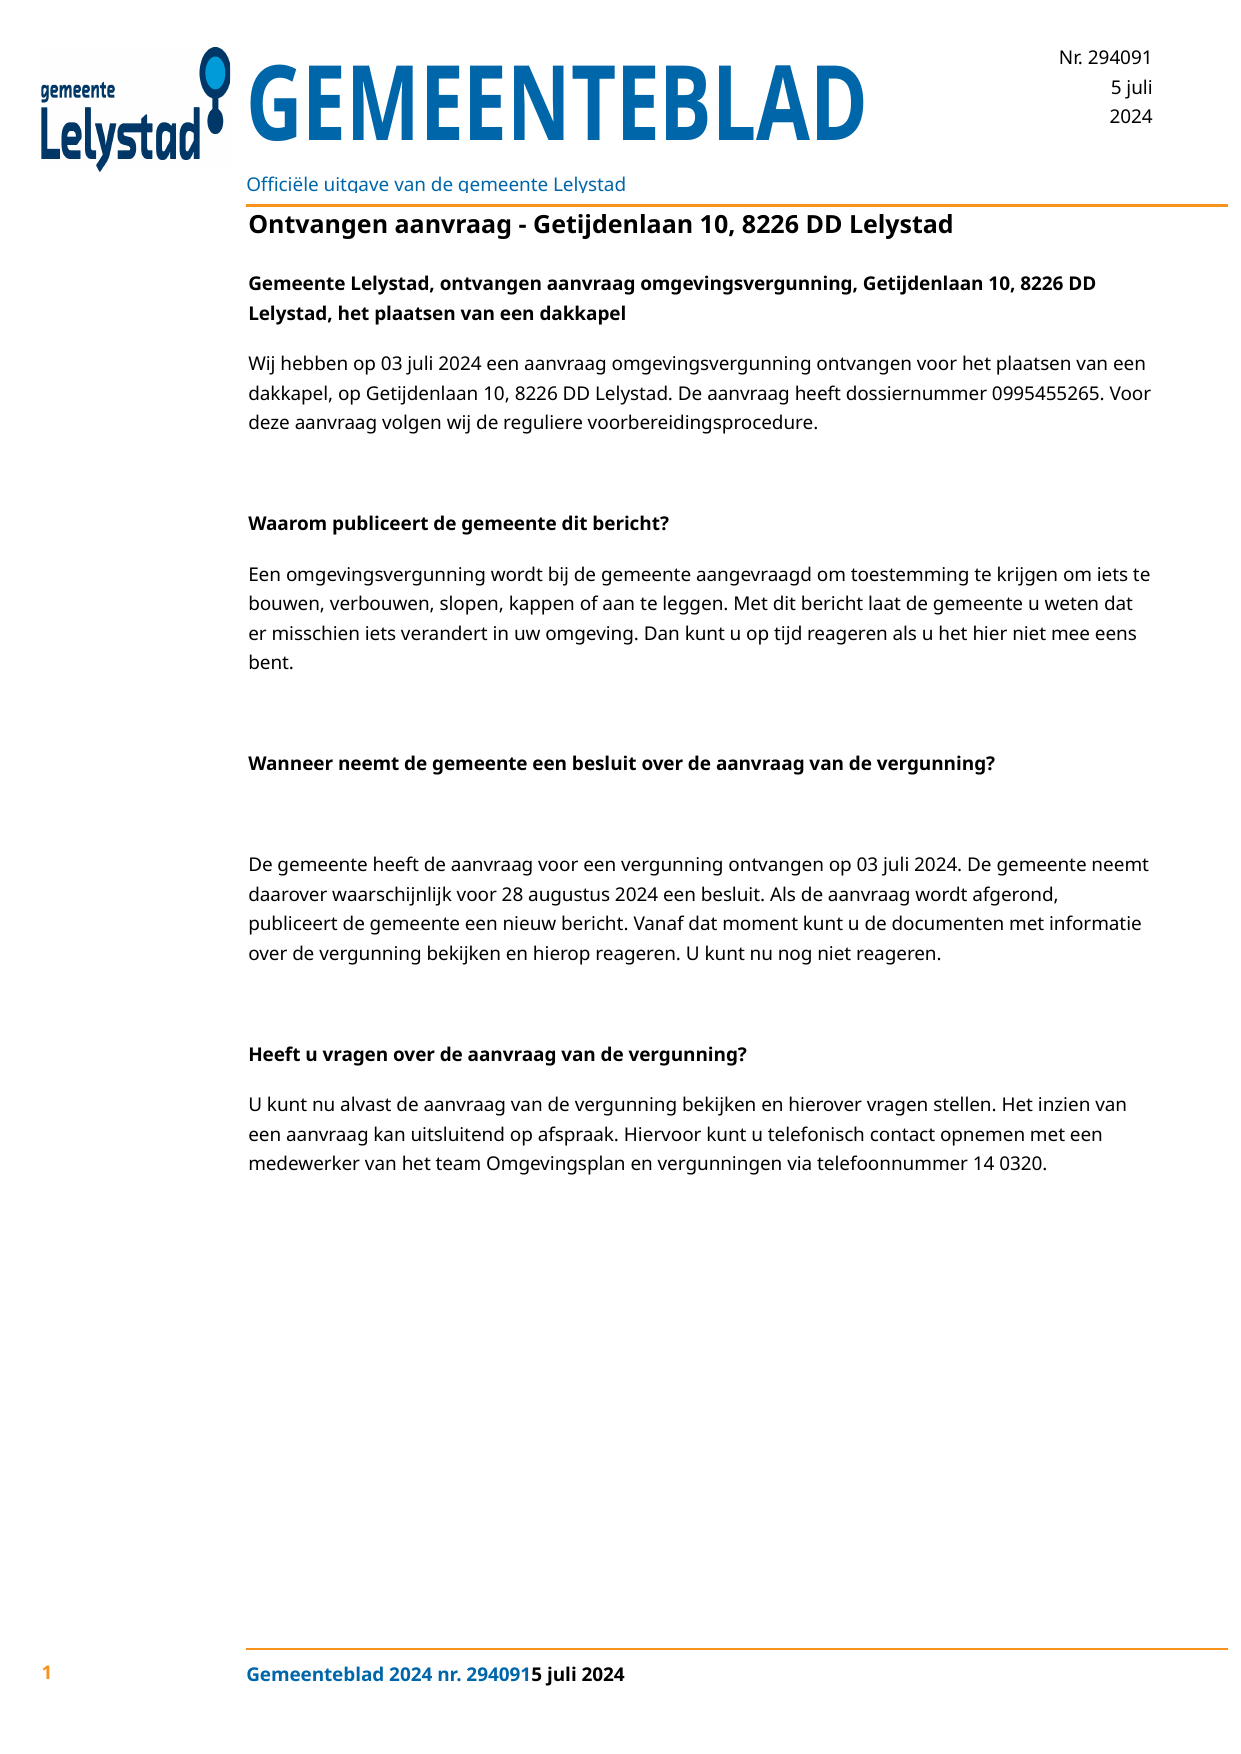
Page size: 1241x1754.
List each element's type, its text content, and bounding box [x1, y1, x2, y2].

text Ontvangen aanvraag - Getijdenlaan 10, 8226 DD Lelystad [248, 207, 1152, 241]
text Een omgevingsvergunning wordt bij de gemeente aangevraagd om toestemming te krijgen om iets te bouwen, verbouwen, slopen, kappen of aan te leggen. Met dit bericht laat de gemeente u weten dat er misschien iets verandert in uw omgeving. Dan kunt u op tijd reageren als u het hier niet mee eens bent. [248, 561, 1152, 675]
text U kunt nu alvast de aanvraag van de vergunning bekijken en hierover vragen stellen. Het inzien van een aanvraag kan uitsluitend op afspraak. Hiervoor kunt u telefonisch contact opnemen met een medewerker van het team Omgevingsplan en vergunningen via telefoonnummer 14 0320. [248, 1091, 1152, 1176]
text De gemeente heeft de aanvraag voor een vergunning ontvangen op 03 juli 2024. De gemeente neemt daarover waarschijnlijk voor 28 augustus 2024 een besluit. Als de aanvraag wordt afgerond, publiceert de gemeente een nieuw bericht. Vanaf dat moment kunt u de documenten met informatie over de vergunning bekijken en hierop reageren. U kunt nu nog niet reageren. [248, 851, 1152, 966]
text Wanneer neemt de gemeente een besluit over de aanvraag van de vergunning? [248, 750, 1152, 776]
text Wij hebben op 03 juli 2024 een aanvraag omgevingsvergunning ontvangen voor het plaatsen van een dakkapel, op Getijdenlaan 10, 8226 DD Lelystad. De aanvraag heeft dossiernummer 0995455265. Voor deze aanvraag volgen wij de reguliere voorbereidingsprocedure. [248, 350, 1152, 435]
text Waarom publiceert de gemeente dit bericht? [248, 510, 1152, 536]
text Heeft u vragen over de aanvraag van de vergunning? [248, 1041, 1152, 1066]
text Gemeente Lelystad, ontvangen aanvraag omgevingsvergunning, Getijdenlaan 10, 8226 DD Lelystad, het plaatsen van een dakkapel [248, 270, 1152, 326]
picture [41, 47, 231, 172]
